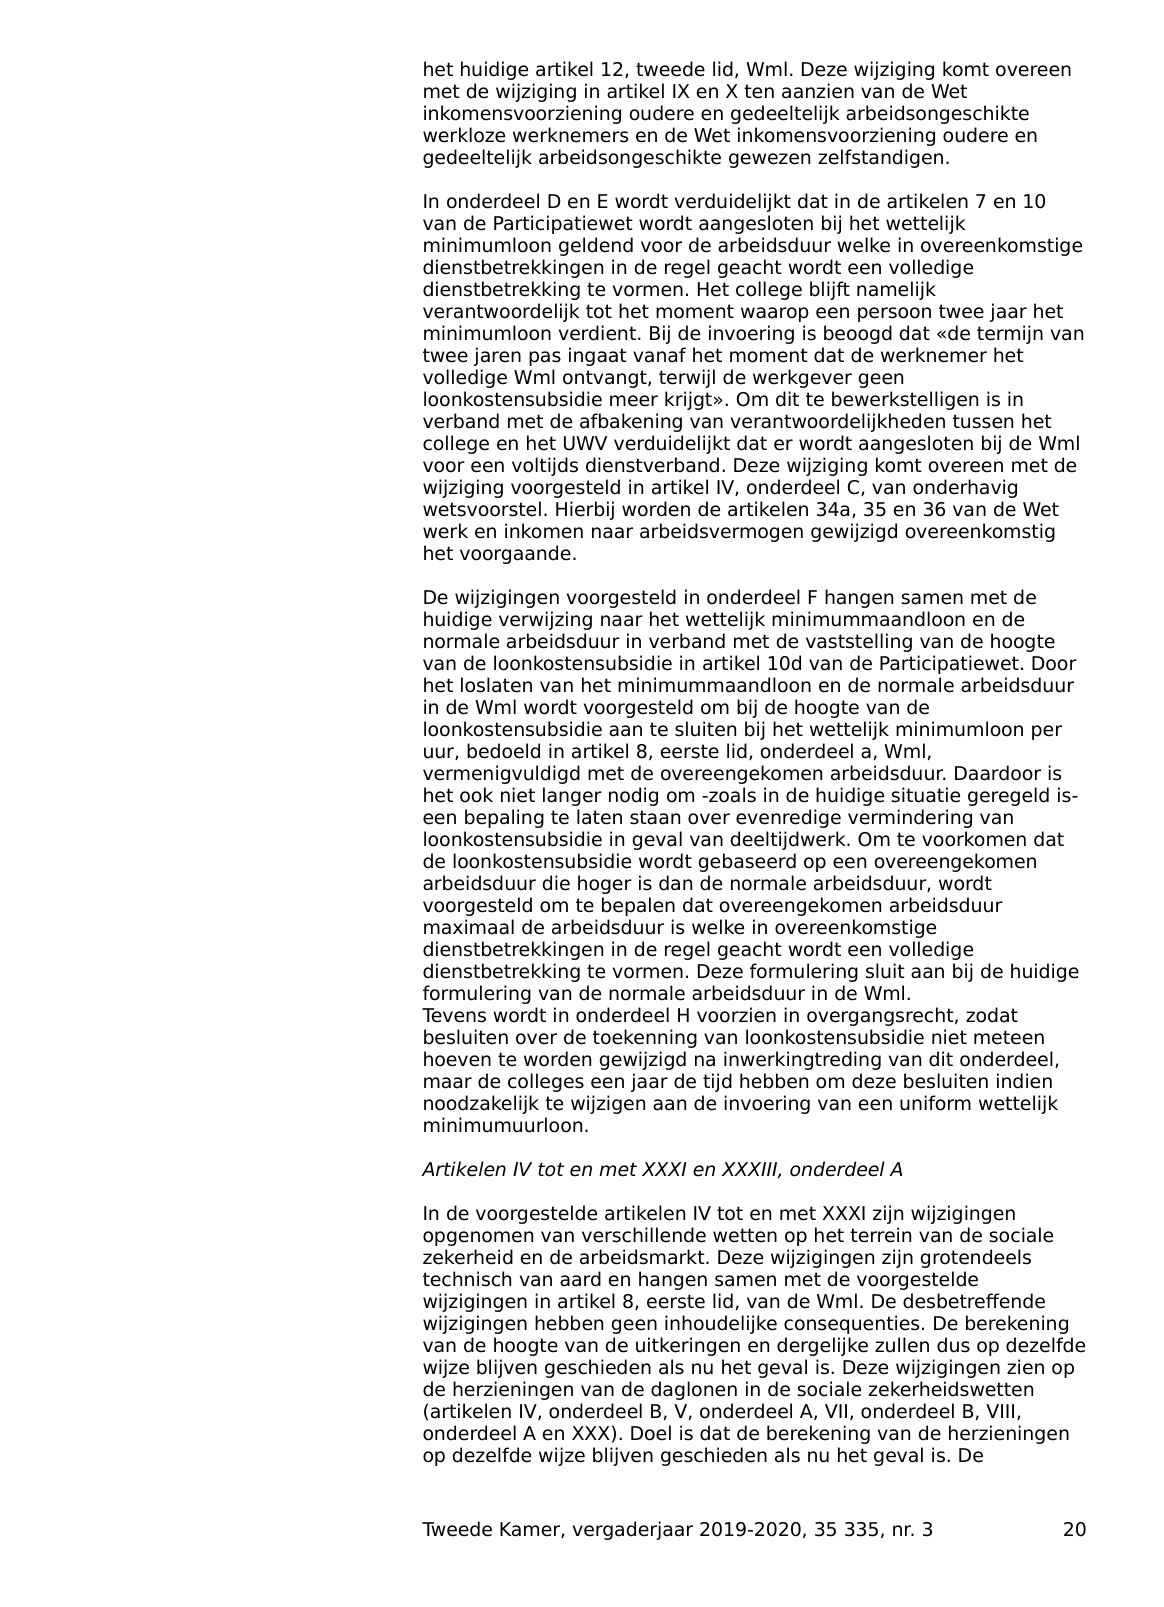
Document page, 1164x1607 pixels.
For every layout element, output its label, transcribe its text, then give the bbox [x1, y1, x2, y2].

text In onderdeel D en E wordt verduidelijkt dat in de artikelen 7 en 10 van de Participatiewet wordt aangesloten bij het wettelijk minimumloon geldend voor de arbeidsduur welke in overeenkomstige dienstbetrekkingen in de regel geacht wordt een volledige dienstbetrekking te vormen. Het college blijft namelijk verantwoordelijk tot het moment waarop een persoon twee jaar het minimumloon verdient. Bij de invoering is beoogd dat «de termijn van twee jaren pas ingaat vanaf het moment dat de werknemer het volledige Wml ontvangt, terwijl de werkgever geen loonkostensubsidie meer krijgt». Om dit te bewerkstelligen is in verband met de afbakening van verantwoordelijkheden tussen het college en het UWV verduidelijkt dat er wordt aangesloten bij de Wml voor een voltijds dienstverband. Deze wijziging komt overeen met de wijziging voorgesteld in artikel IV, onderdeel C, van onderhavig wetsvoorstel. Hierbij worden de artikelen 34a, 35 en 36 van de Wet werk en inkomen naar arbeidsvermogen gewijzigd overeenkomstig het voorgaande. [422, 191, 1087, 565]
text In de voorgestelde artikelen IV tot en met XXXI zijn wijzigingen opgenomen van verschillende wetten op het terrein van de sociale zekerheid en de arbeidsmarkt. Deze wijzigingen zijn grotendeels technisch van aard en hangen samen met de voorgestelde wijzigingen in artikel 8, eerste lid, van de Wml. De desbetreffende wijzigingen hebben geen inhoudelijke consequenties. De berekening van de hoogte van de uitkeringen en dergelijke zullen dus op dezelfde wijze blijven geschieden als nu het geval is. Deze wijzigingen zien op de herzieningen van de daglonen in de sociale zekerheidswetten (artikelen IV, onderdeel B, V, onderdeel A, VII, onderdeel B, VIII, onderdeel A en XXX). Doel is dat de berekening van de herzieningen op dezelfde wijze blijven geschieden als nu het geval is. De [422, 1203, 1087, 1467]
text het huidige artikel 12, tweede lid, Wml. Deze wijziging komt overeen met de wijziging in artikel IX en X ten aanzien van de Wet inkomensvoorziening oudere en gedeeltelijk arbeidsongeschikte werkloze werknemers en de Wet inkomensvoorziening oudere en gedeeltelijk arbeidsongeschikte gewezen zelfstandigen. [422, 59, 1087, 169]
text Tevens wordt in onderdeel H voorzien in overgangsrecht, zodat besluiten over de toekenning van loonkostensubsidie niet meteen hoeven te worden gewijzigd na inwerkingtreding van dit onderdeel, maar de colleges een jaar de tijd hebben om deze besluiten indien noodzakelijk te wijzigen aan de invoering van een uniform wettelijk minimumuurloon. [422, 1004, 1087, 1136]
text De wijzigingen voorgesteld in onderdeel F hangen samen met de huidige verwijzing naar het wettelijk minimummaandloon en de normale arbeidsduur in verband met de vaststelling van de hoogte van de loonkostensubsidie in artikel 10d van de Participatiewet. Door het loslaten van het minimummaandloon en de normale arbeidsduur in de Wml wordt voorgesteld om bij de hoogte van de loonkostensubsidie aan te sluiten bij het wettelijk minimumloon per uur, bedoeld in artikel 8, eerste lid, onderdeel a, Wml, vermenigvuldigd met de overeengekomen arbeidsduur. Daardoor is het ook niet langer nodig om -zoals in de huidige situatie geregeld is- een bepaling te laten staan over evenredige vermindering van loonkostensubsidie in geval van deeltijdwerk. Om te voorkomen dat de loonkostensubsidie wordt gebaseerd op een overeengekomen arbeidsduur die hoger is dan de normale arbeidsduur, wordt voorgesteld om te bepalen dat overeengekomen arbeidsduur maximaal de arbeidsduur is welke in overeenkomstige dienstbetrekkingen in de regel geacht wordt een volledige dienstbetrekking te vormen. Deze formulering sluit aan bij de huidige formulering van de normale arbeidsduur in de Wml. [422, 587, 1087, 1004]
subtitle Artikelen IV tot en met XXXI en XXXIII, onderdeel A [422, 1159, 1087, 1181]
